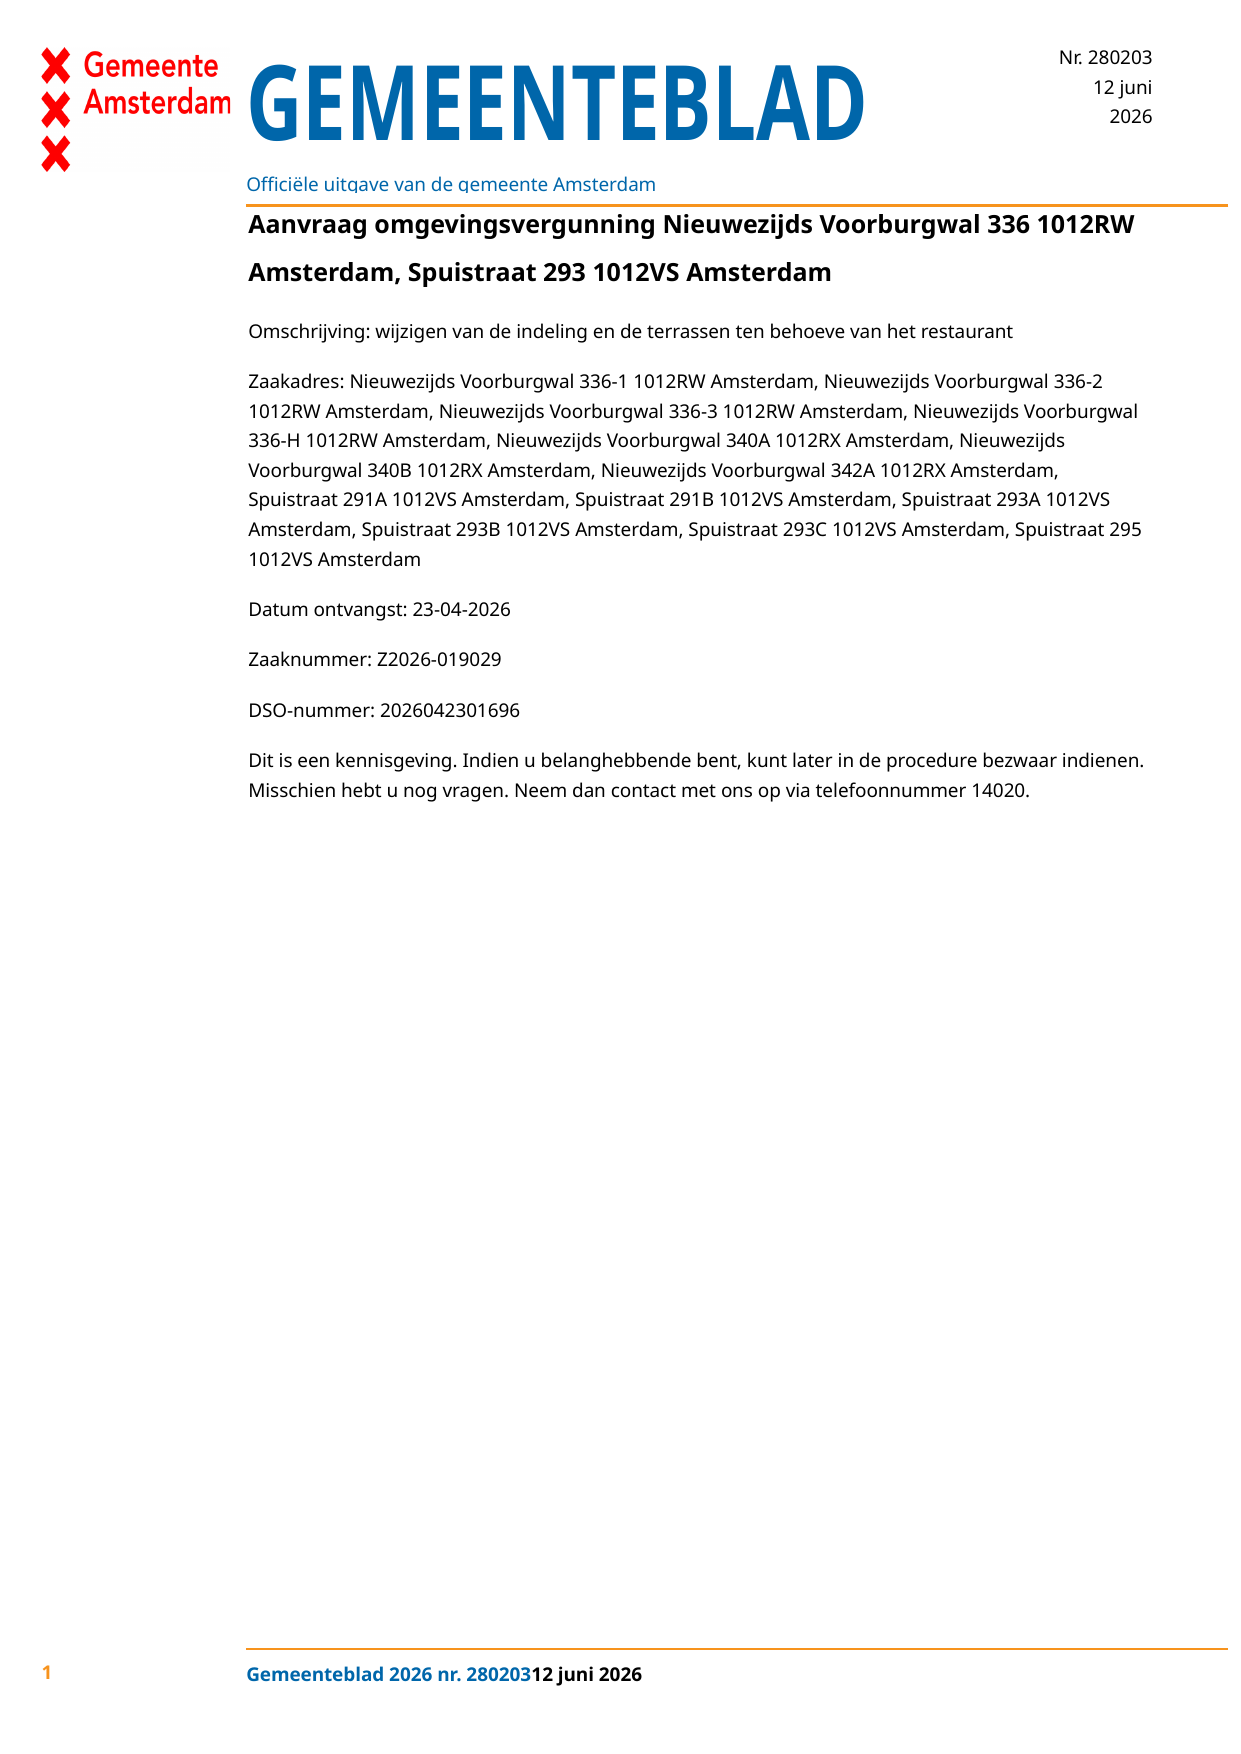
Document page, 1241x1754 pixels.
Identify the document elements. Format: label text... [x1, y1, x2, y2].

text DSO-nummer: 2026042301696 [248, 697, 1152, 723]
text Zaakadres: Nieuwezijds Voorburgwal 336-1 1012RW Amsterdam, Nieuwezijds Voorburgwal 336-2 1012RW Amsterdam, Nieuwezijds Voorburgwal 336-3 1012RW Amsterdam, Nieuwezijds Voorburgwal 336-H 1012RW Amsterdam, Nieuwezijds Voorburgwal 340A 1012RX Amsterdam, Nieuwezijds Voorburgwal 340B 1012RX Amsterdam, Nieuwezijds Voorburgwal 342A 1012RX Amsterdam, Spuistraat 291A 1012VS Amsterdam, Spuistraat 291B 1012VS Amsterdam, Spuistraat 293A 1012VS Amsterdam, Spuistraat 293B 1012VS Amsterdam, Spuistraat 293C 1012VS Amsterdam, Spuistraat 295 1012VS Amsterdam [248, 368, 1152, 572]
text Datum ontvangst: 23-04-2026 [248, 596, 1152, 622]
text Dit is een kennisgeving. Indien u belanghebbende bent, kunt later in de procedure bezwaar indienen. Misschien hebt u nog vragen. Neem dan contact met ons op via telefoonnummer 14020. [248, 747, 1152, 803]
text Zaaknummer: Z2026-019029 [248, 647, 1152, 672]
picture [41, 47, 231, 172]
text Aanvraag omgevingsvergunning Nieuwezijds Voorburgwal 336 1012RW Amsterdam, Spuistraat 293 1012VS Amsterdam [248, 207, 1152, 288]
text Omschrijving: wijzigen van de indeling en de terrassen ten behoeve van het restaurant [248, 318, 1152, 344]
